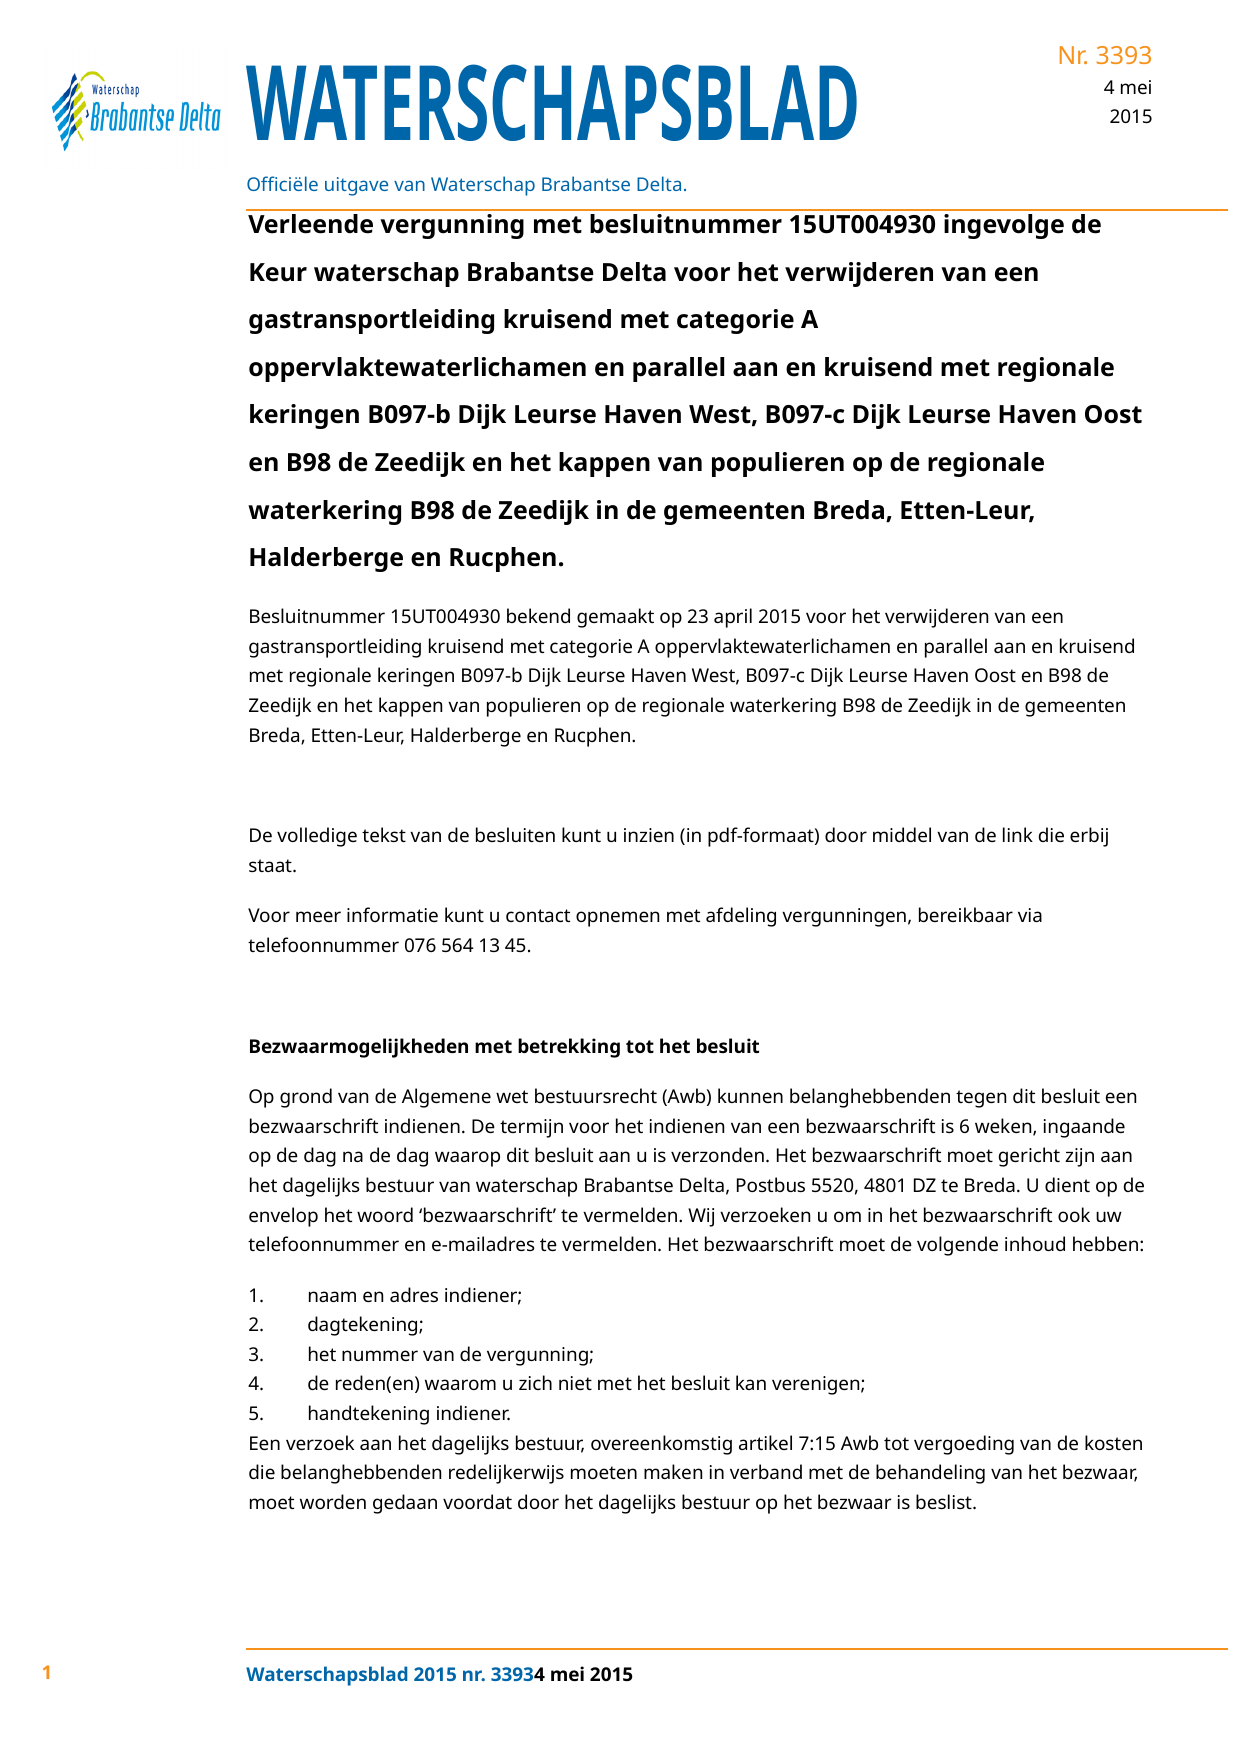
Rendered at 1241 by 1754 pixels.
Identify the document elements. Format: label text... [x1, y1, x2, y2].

list handtekening indiener. [248, 1400, 1152, 1426]
text Verleende vergunning met besluitnummer 15UT004930 ingevolge de Keur waterschap Brabantse Delta voor het verwijderen van een gastransportleiding kruisend met categorie A oppervlaktewaterlichamen en parallel aan en kruisend met regionale keringen B097-b Dijk Leurse Haven West, B097-c Dijk Leurse Haven Oost en B98 de Zeedijk en het kappen van populieren op de regionale waterkering B98 de Zeedijk in de gemeenten Breda, Etten-Leur, Halderberge en Rucphen. [248, 211, 1152, 574]
list het nummer van de vergunning; [248, 1341, 1152, 1367]
list de reden(en) waarom u zich niet met het besluit kan verenigen; [248, 1371, 1152, 1396]
text Een verzoek aan het dagelijks bestuur, overeenkomstig artikel 7:15 Awb tot vergoeding van de kosten die belanghebbenden redelijkerwijs moeten maken in verband met de behandeling van het bezwaar, moet worden gedaan voordat door het dagelijks bestuur op het bezwaar is beslist. [248, 1430, 1152, 1515]
text Besluitnummer 15UT004930 bekend gemaakt op 23 april 2015 voor het verwijderen van een gastransportleiding kruisend met categorie A oppervlaktewaterlichamen en parallel aan en kruisend met regionale keringen B097-b Dijk Leurse Haven West, B097-c Dijk Leurse Haven Oost en B98 de Zeedijk en het kappen van populieren op de regionale waterkering B98 de Zeedijk in de gemeenten Breda, Etten-Leur, Halderberge en Rucphen. [248, 603, 1152, 748]
text Bezwaarmogelijkheden met betrekking tot het besluit [248, 1033, 1152, 1059]
list naam en adres indiener; [248, 1282, 1152, 1308]
text De volledige tekst van de besluiten kunt u inzien (in pdf-formaat) door middel van de link die erbij staat. [248, 823, 1152, 878]
text Voor meer informatie kunt u contact opnemen met afdeling vergunningen, bereikbaar via telefoonnummer 076 564 13 45. [248, 903, 1152, 958]
list dagtekening; [248, 1311, 1152, 1337]
text Op grond van de Algemene wet bestuursrecht (Awb) kunnen belanghebbenden tegen dit besluit een bezwaarschrift indienen. De termijn voor het indienen van een bezwaarschrift is 6 weken, ingaande op de dag na de dag waarop dit besluit aan u is verzonden. Het bezwaarschrift moet gericht zijn aan het dagelijks bestuur van waterschap Brabantse Delta, Postbus 5520, 4801 DZ te Breda. U dient op de envelop het woord ‘bezwaarschrift’ te vermelden. Wij verzoeken u om in het bezwaarschrift ook uw telefoonnummer en e‑mailadres te vermelden. Het bezwaarschrift moet de volgende inhoud hebben: [248, 1083, 1152, 1257]
picture [41, 47, 231, 172]
